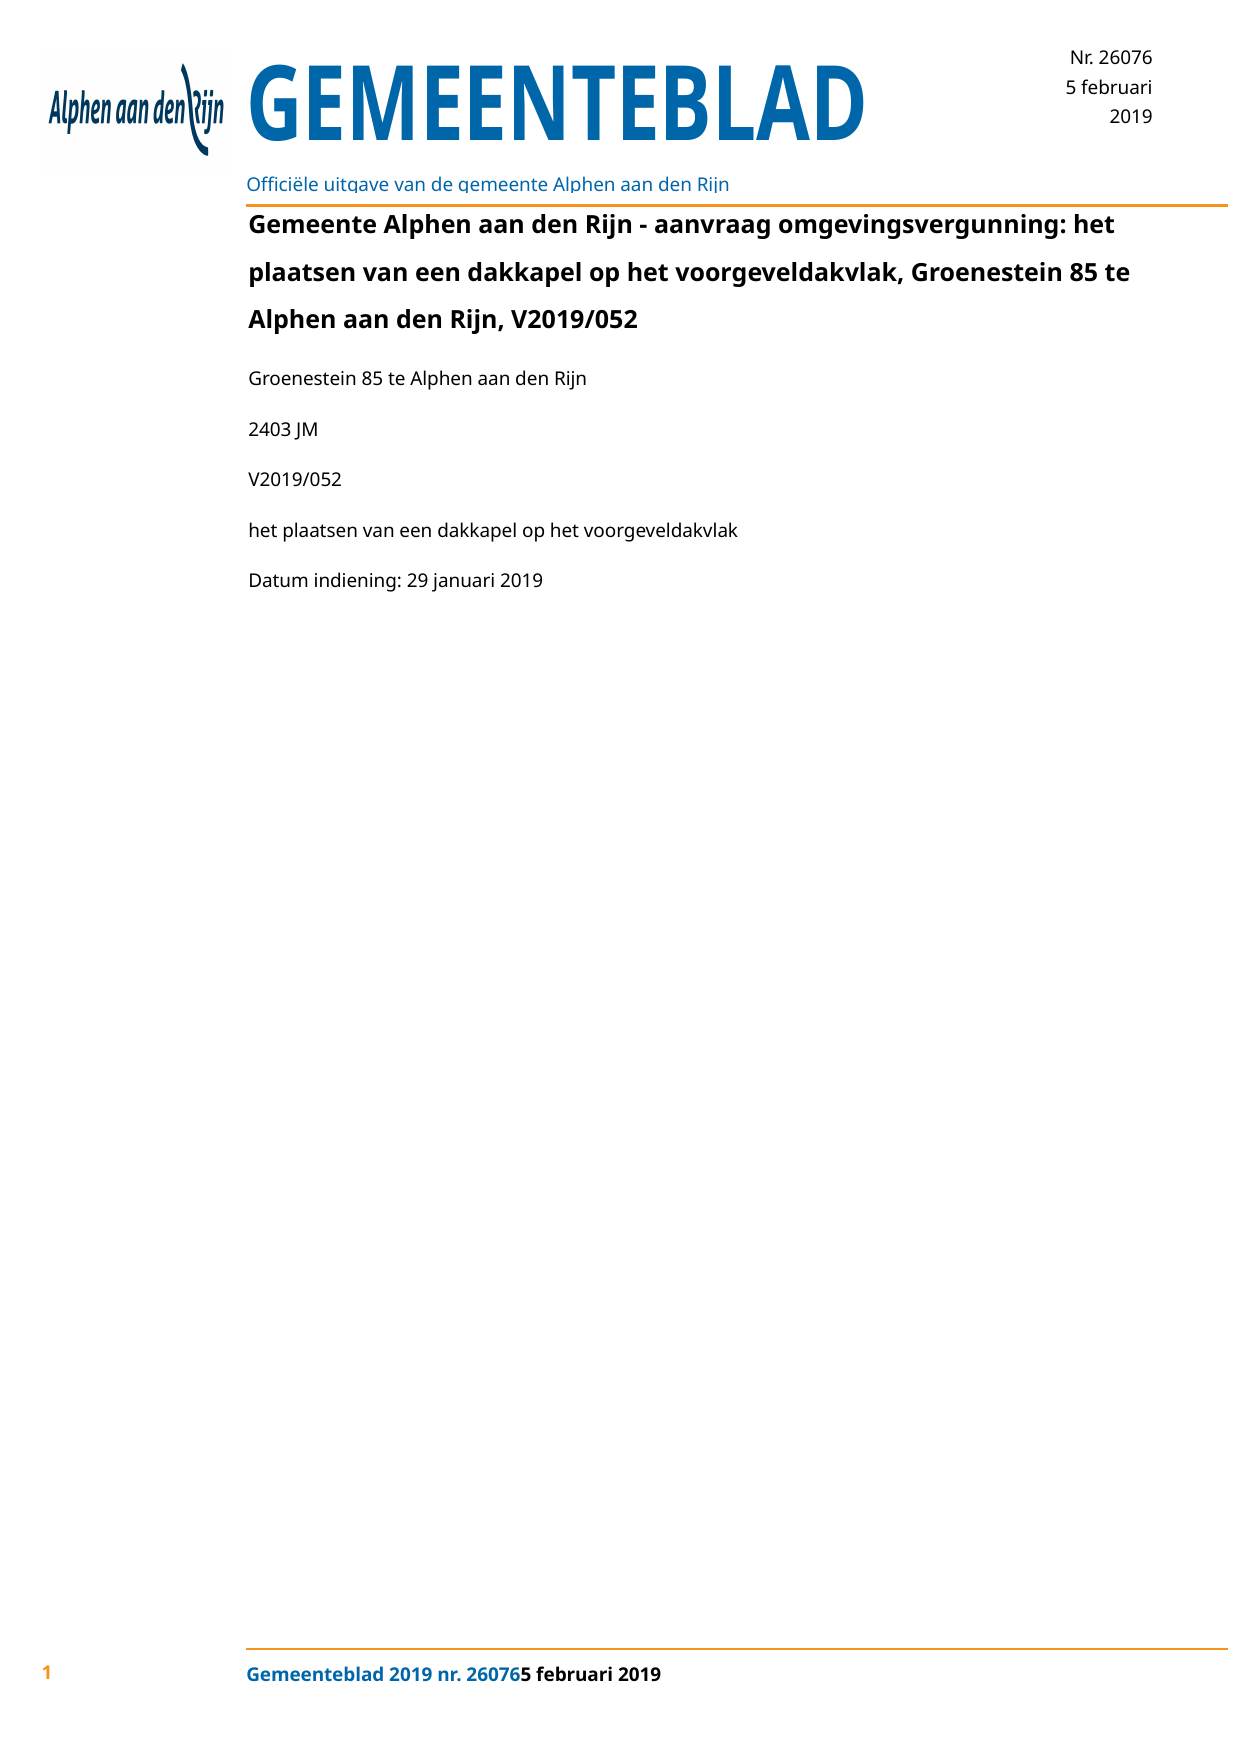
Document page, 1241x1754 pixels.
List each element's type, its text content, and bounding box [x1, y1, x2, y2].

text het plaatsen van een dakkapel op het voorgeveldakvlak [248, 517, 1152, 542]
text Groenestein 85 te Alphen aan den Rijn [248, 366, 1152, 391]
text V2019/052 [248, 466, 1152, 492]
text 2403 JM [248, 416, 1152, 442]
text Datum indiening: 29 januari 2019 [248, 567, 1152, 593]
picture [41, 47, 231, 172]
text Gemeente Alphen aan den Rijn - aanvraag omgevingsvergunning: het plaatsen van een dakkapel op het voorgeveldakvlak, Groenestein 85 te Alphen aan den Rijn, V2019/052 [248, 207, 1152, 336]
